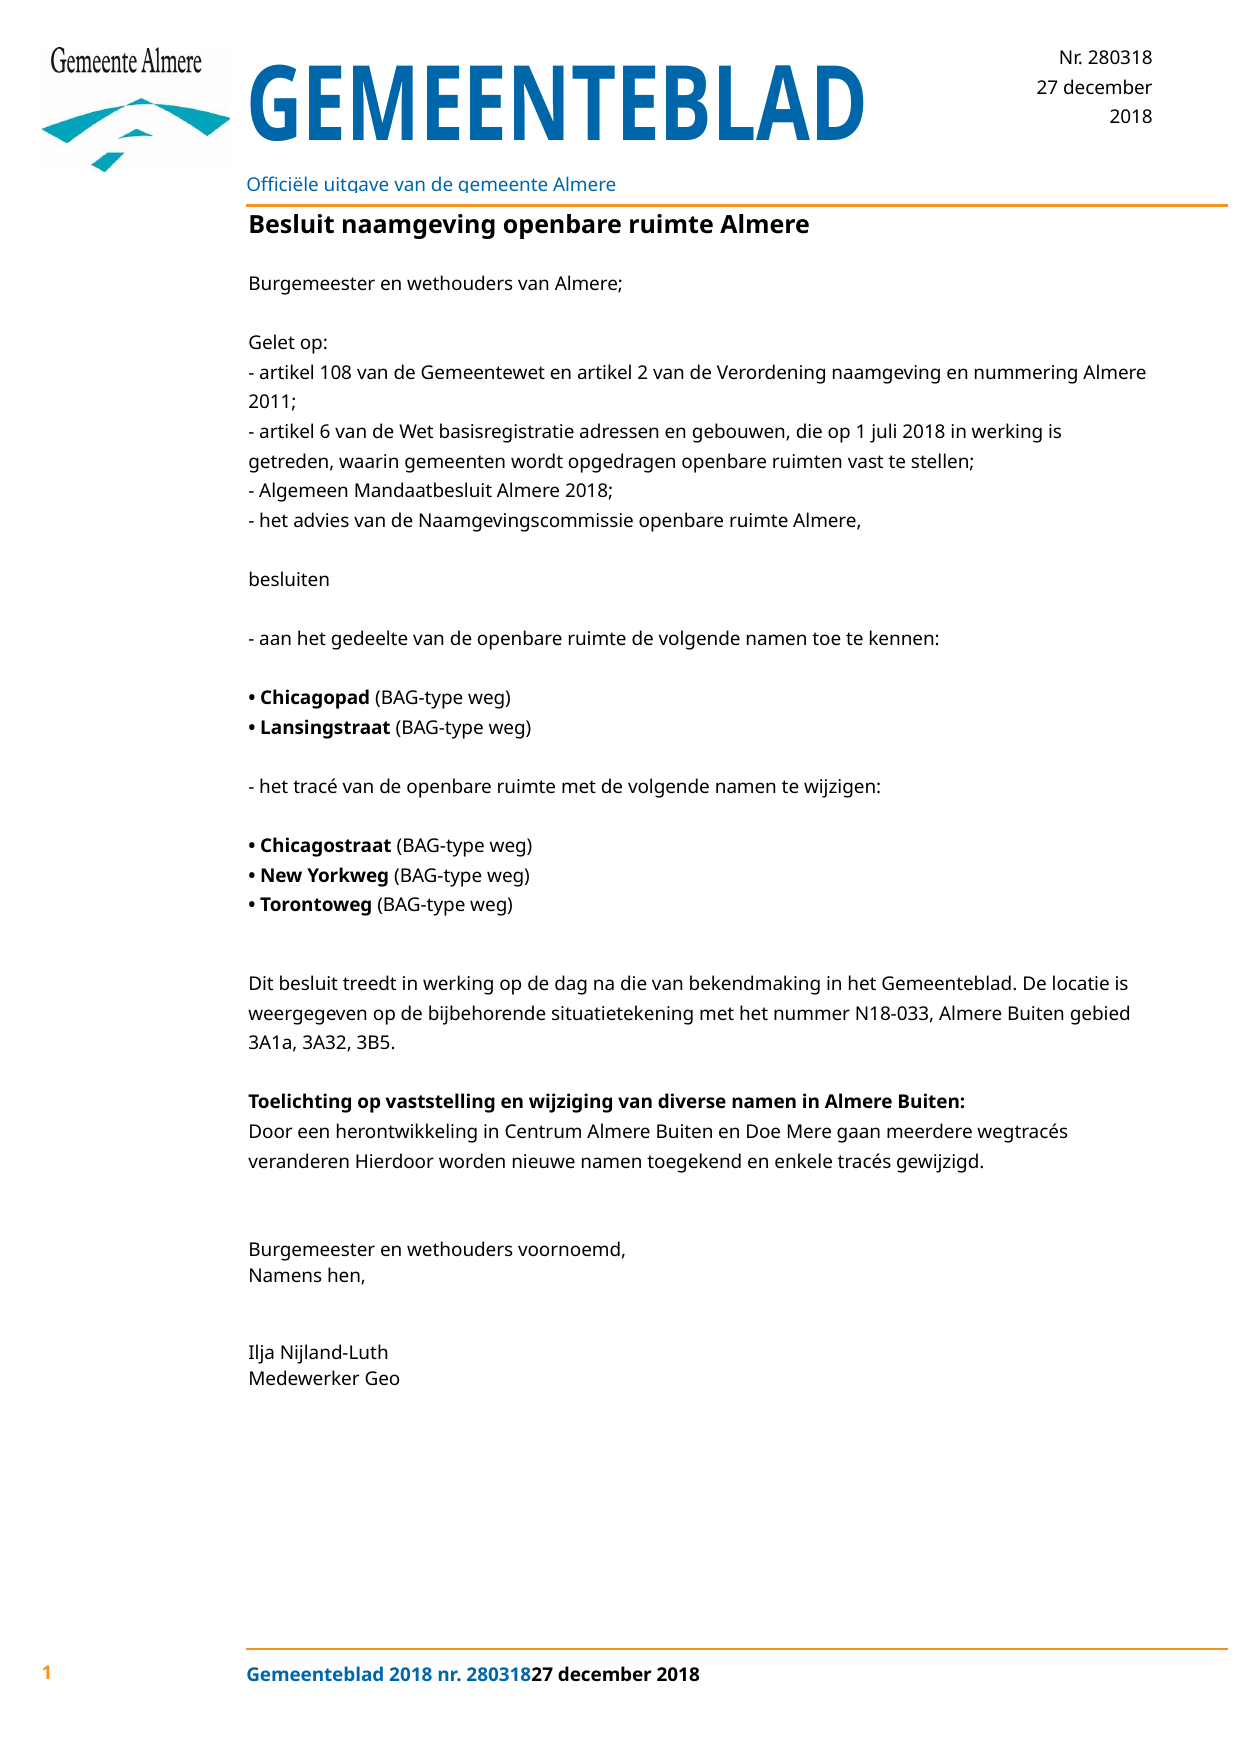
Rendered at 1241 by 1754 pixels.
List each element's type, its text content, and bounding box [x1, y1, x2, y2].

text Medewerker Geo [248, 1365, 1152, 1391]
text Door een herontwikkeling in Centrum Almere Buiten en Doe Mere gaan meerdere wegtracés veranderen Hierdoor worden nieuwe namen toegekend en enkele tracés gewijzigd. [248, 1118, 1152, 1174]
text - het advies van de Naamgevingscommissie openbare ruimte Almere, [248, 507, 1152, 533]
text • Lansingstraat (BAG-type weg) [248, 714, 1152, 740]
text • Torontoweg (BAG-type weg) [248, 892, 1152, 917]
text - aan het gedeelte van de openbare ruimte de volgende namen toe te kennen: [248, 625, 1152, 651]
text besluiten [248, 566, 1152, 592]
text Ilja Nijland-Luth [248, 1339, 1152, 1365]
text Burgemeester en wethouders van Almere; [248, 270, 1152, 296]
text - het tracé van de openbare ruimte met de volgende namen te wijzigen: [248, 773, 1152, 799]
text - artikel 6 van de Wet basisregistratie adressen en gebouwen, die op 1 juli 2018 in werking is getreden, waarin gemeenten wordt opgedragen openbare ruimten vast te stellen; [248, 418, 1152, 473]
text - Algemeen Mandaatbesluit Almere 2018; [248, 477, 1152, 503]
text • Chicagopad (BAG-type weg) [248, 684, 1152, 710]
text Burgemeester en wethouders voornoemd, [248, 1237, 1152, 1262]
picture [41, 47, 231, 172]
text • New Yorkweg (BAG-type weg) [248, 862, 1152, 888]
text • Chicagostraat (BAG-type weg) [248, 832, 1152, 858]
text Gelet op: [248, 329, 1152, 355]
text - artikel 108 van de Gemeentewet en artikel 2 van de Verordening naamgeving en nummering Almere 2011; [248, 359, 1152, 414]
text Dit besluit treedt in werking op de dag na die van bekendmaking in het Gemeenteblad. De locatie is weergegeven op de bijbehorende situatietekening met het nummer N18-033, Almere Buiten gebied 3A1a, 3A32, 3B5. [248, 970, 1152, 1055]
text Besluit naamgeving openbare ruimte Almere [248, 207, 1152, 241]
text Namens hen, [248, 1262, 1152, 1288]
text Toelichting op vaststelling en wijziging van diverse namen in Almere Buiten: [248, 1089, 1152, 1114]
